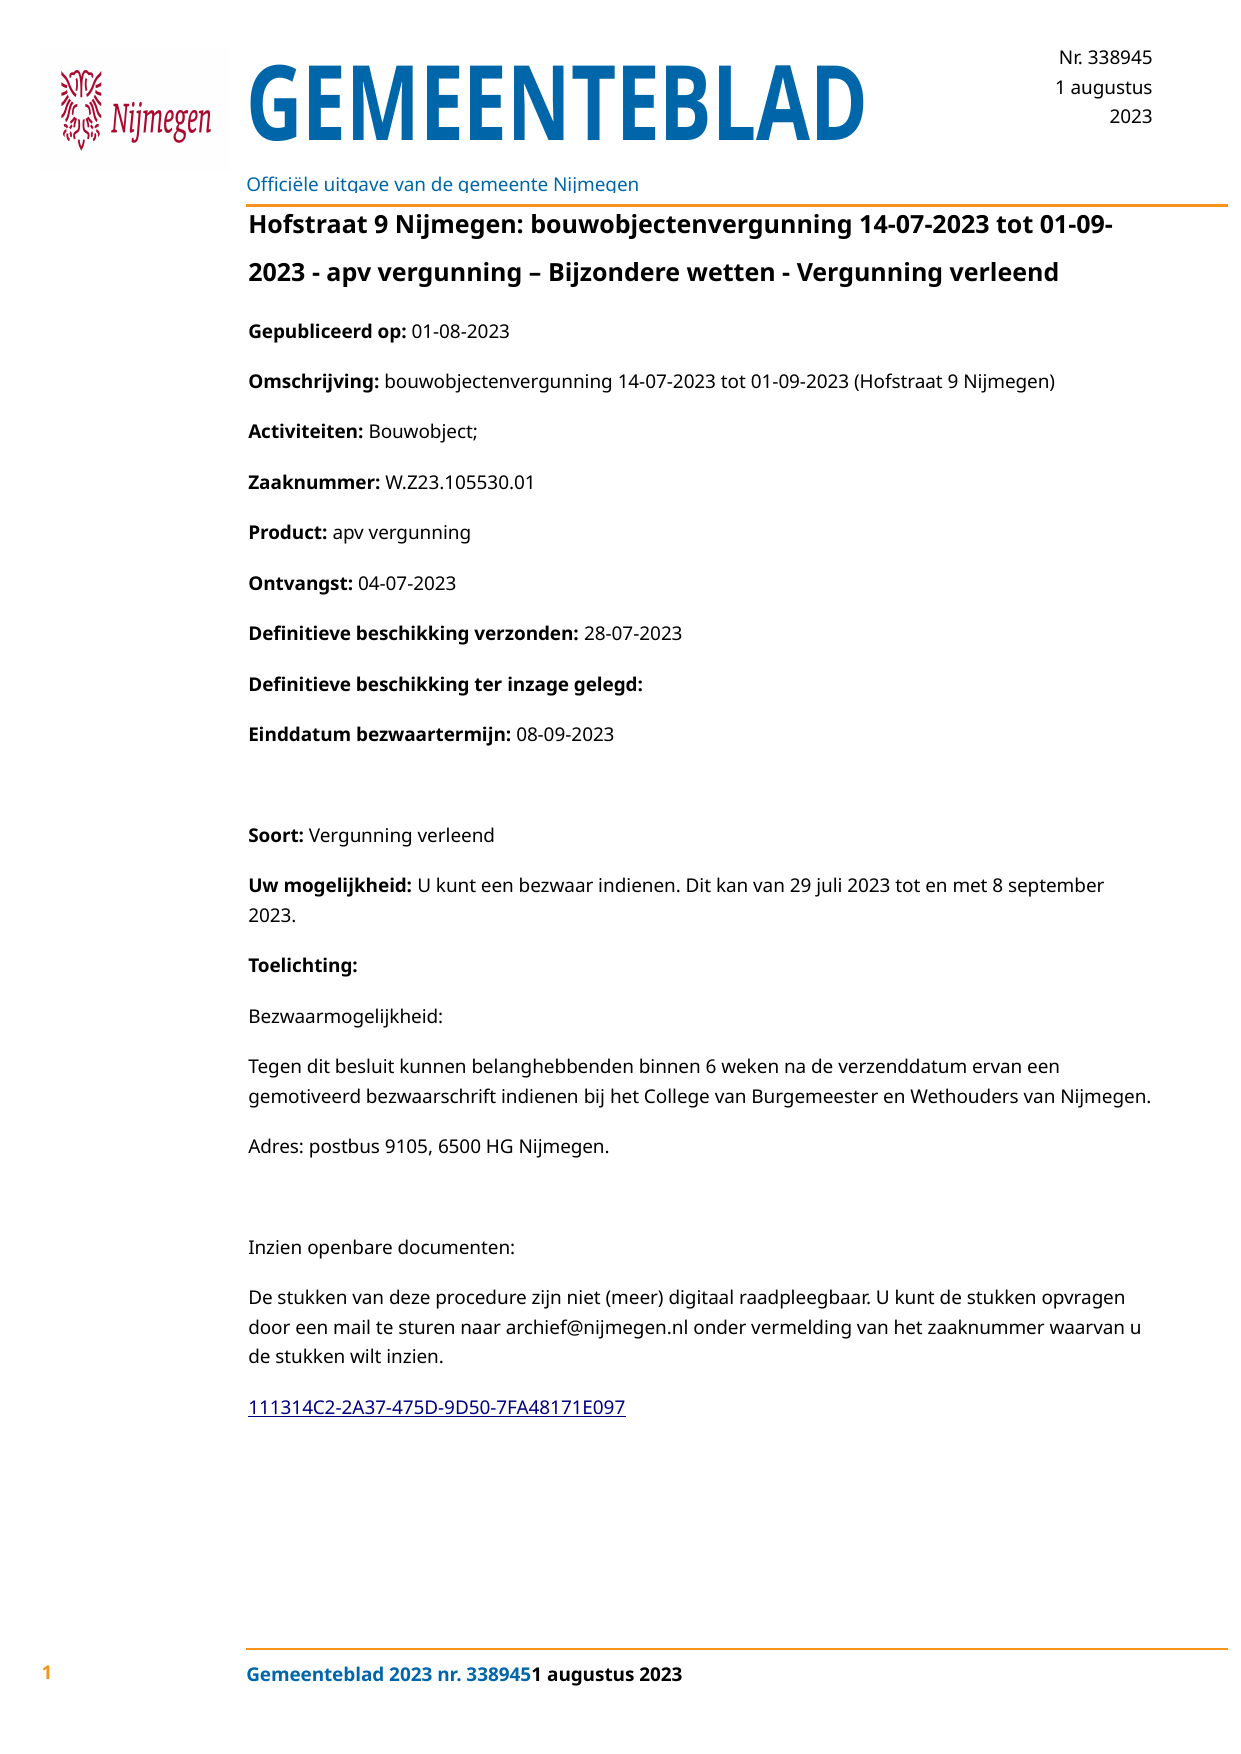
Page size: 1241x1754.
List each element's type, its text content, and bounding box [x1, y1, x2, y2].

text 111314C2-2A37-475D-9D50-7FA48171E097 [248, 1394, 1152, 1420]
text Inzien openbare documenten: [248, 1234, 1152, 1260]
text De stukken van deze procedure zijn niet (meer) digitaal raadpleegbaar. U kunt de stukken opvragen door een mail te sturen naar archief@nijmegen.nl onder vermelding van het zaaknummer waarvan u de stukken wilt inzien. [248, 1284, 1152, 1369]
text Definitieve beschikking ter inzage gelegd: [248, 671, 1152, 697]
text Soort: Vergunning verleend [248, 822, 1152, 848]
text Product: apv vergunning [248, 519, 1152, 545]
text Adres: postbus 9105, 6500 HG Nijmegen. [248, 1133, 1152, 1159]
text Einddatum bezwaartermijn: 08-09-2023 [248, 721, 1152, 747]
text Activiteiten: Bouwobject; [248, 419, 1152, 444]
text Toelichting: [248, 952, 1152, 978]
text Uw mogelijkheid: U kunt een bezwaar indienen. Dit kan van 29 juli 2023 tot en met 8 september 2023. [248, 872, 1152, 928]
text Ontvangst: 04-07-2023 [248, 570, 1152, 596]
text Bezwaarmogelijkheid: [248, 1003, 1152, 1029]
text Zaaknummer: W.Z23.105530.01 [248, 469, 1152, 495]
text Definitieve beschikking verzonden: 28-07-2023 [248, 620, 1152, 646]
text Tegen dit besluit kunnen belanghebbenden binnen 6 weken na de verzenddatum ervan een gemotiveerd bezwaarschrift indienen bij het College van Burgemeester en Wethouders van Nijmegen. [248, 1053, 1152, 1109]
text Omschrijving: bouwobjectenvergunning 14-07-2023 tot 01-09-2023 (Hofstraat 9 Nijmegen) [248, 368, 1152, 394]
text Gepubliceerd op: 01-08-2023 [248, 318, 1152, 344]
text Hofstraat 9 Nijmegen: bouwobjectenvergunning 14-07-2023 tot 01-09-2023 - apv vergunning – Bijzondere wetten - Vergunning verleend [248, 207, 1152, 288]
picture [41, 47, 231, 172]
